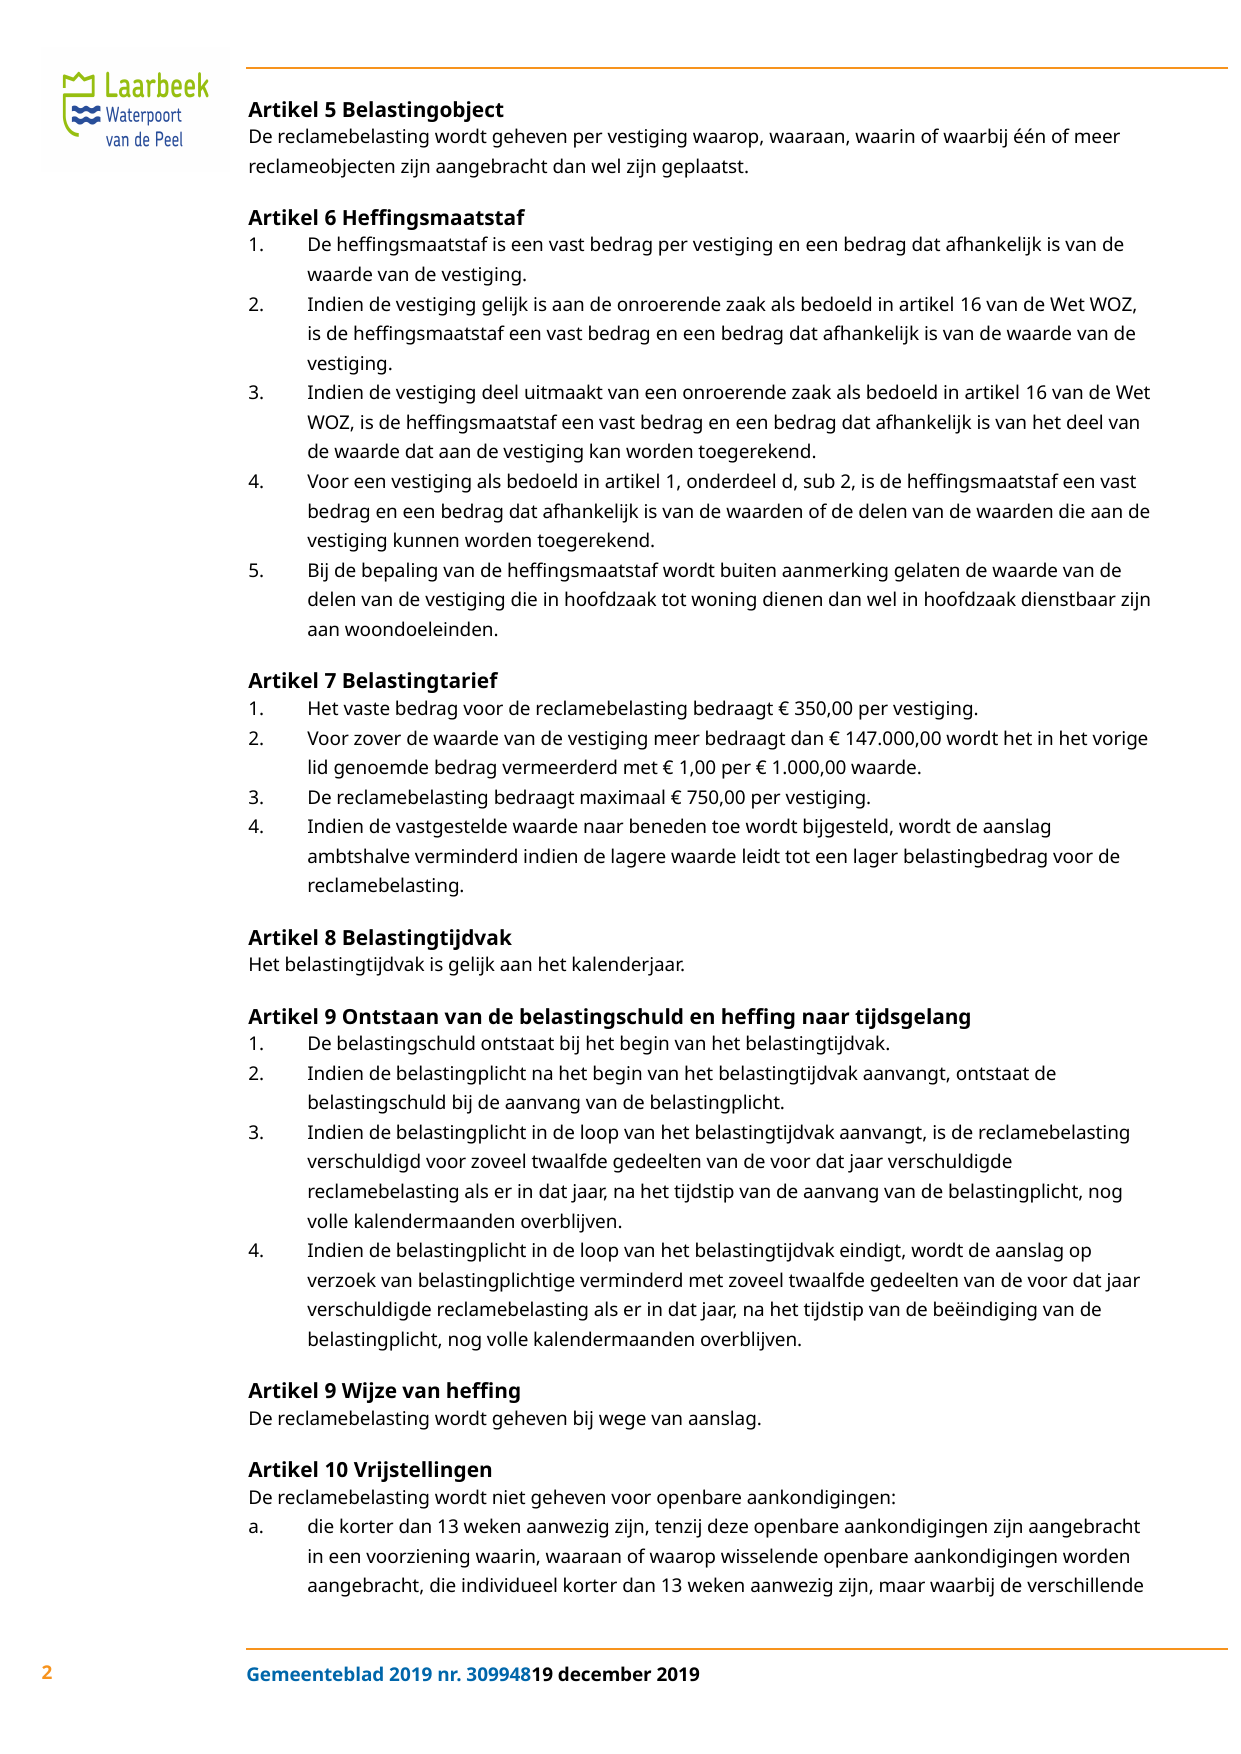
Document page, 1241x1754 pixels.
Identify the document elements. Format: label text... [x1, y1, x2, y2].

list Indien de belastingplicht in de loop van het belastingtijdvak aanvangt, is de reclamebelasting verschuldigd voor zoveel twaalfde gedeelten van de voor dat jaar verschuldigde reclamebelasting als er in dat jaar, na het tijdstip van de aanvang van de belastingplicht, nog volle kalendermaanden overblijven. [248, 1119, 1152, 1233]
list Het vaste bedrag voor de reclamebelasting bedraagt € 350,00 per vestiging. [248, 695, 1152, 721]
list Indien de vestiging deel uitmaakt van een onroerende zaak als bedoeld in artikel 16 van de Wet WOZ, is de heffingsmaatstaf een vast bedrag en een bedrag dat afhankelijk is van het deel van de waarde dat aan de vestiging kan worden toegerekend. [248, 379, 1152, 464]
list die korter dan 13 weken aanwezig zijn, tenzij deze openbare aankondigingen zijn aangebracht in een voorziening waarin, waaraan of waarop wisselende openbare aankondigingen worden aangebracht, die individueel korter dan 13 weken aanwezig zijn, maar waarbij de verschillende [248, 1513, 1152, 1598]
text Artikel 9 Wijze van heffing [248, 1377, 1152, 1405]
text Artikel 5 Belastingobject [248, 95, 1152, 123]
text Artikel 7 Belastingtarief [248, 667, 1152, 695]
text De reclamebelasting wordt niet geheven voor openbare aankondigingen: [248, 1484, 1152, 1509]
picture [41, 47, 231, 172]
text Artikel 8 Belastingtijdvak [248, 923, 1152, 951]
text Artikel 9 Ontstaan van de belastingschuld en heffing naar tijdsgelang [248, 1002, 1152, 1030]
list Voor zover de waarde van de vestiging meer bedraagt dan € 147.000,00 wordt het in het vorige lid genoemde bedrag vermeerderd met € 1,00 per € 1.000,00 waarde. [248, 725, 1152, 780]
text De reclamebelasting wordt geheven bij wege van aanslag. [248, 1405, 1152, 1431]
list De heffingsmaatstaf is een vast bedrag per vestiging en een bedrag dat afhankelijk is van de waarde van de vestiging. [248, 232, 1152, 287]
list Indien de belastingplicht na het begin van het belastingtijdvak aanvangt, ontstaat de belastingschuld bij de aanvang van de belastingplicht. [248, 1060, 1152, 1115]
text De reclamebelasting wordt geheven per vestiging waarop, waaraan, waarin of waarbij één of meer reclameobjecten zijn aangebracht dan wel zijn geplaatst. [248, 123, 1152, 178]
list Indien de belastingplicht in de loop van het belastingtijdvak eindigt, wordt de aanslag op verzoek van belastingplichtige verminderd met zoveel twaalfde gedeelten van de voor dat jaar verschuldigde reclamebelasting als er in dat jaar, na het tijdstip van de beëindiging van de belastingplicht, nog volle kalendermaanden overblijven. [248, 1237, 1152, 1352]
list De belastingschuld ontstaat bij het begin van het belastingtijdvak. [248, 1030, 1152, 1056]
list Indien de vastgestelde waarde naar beneden toe wordt bijgesteld, wordt de aanslag ambtshalve verminderd indien de lagere waarde leidt tot een lager belastingbedrag voor de reclamebelasting. [248, 813, 1152, 898]
list Bij de bepaling van de heffingsmaatstaf wordt buiten aanmerking gelaten de waarde van de delen van de vestiging die in hoofdzaak tot woning dienen dan wel in hoofdzaak dienstbaar zijn aan woondoeleinden. [248, 557, 1152, 642]
text Artikel 6 Heffingsmaatstaf [248, 203, 1152, 232]
list Voor een vestiging als bedoeld in artikel 1, onderdeel d, sub 2, is de heffingsmaatstaf een vast bedrag en een bedrag dat afhankelijk is van de waarden of de delen van de waarden die aan de vestiging kunnen worden toegerekend. [248, 468, 1152, 553]
list Indien de vestiging gelijk is aan de onroerende zaak als bedoeld in artikel 16 van de Wet WOZ, is de heffingsmaatstaf een vast bedrag en een bedrag dat afhankelijk is van de waarde van de vestiging. [248, 291, 1152, 376]
list De reclamebelasting bedraagt maximaal € 750,00 per vestiging. [248, 784, 1152, 809]
text Het belastingtijdvak is gelijk aan het kalenderjaar. [248, 951, 1152, 977]
text Artikel 10 Vrijstellingen [248, 1455, 1152, 1484]
